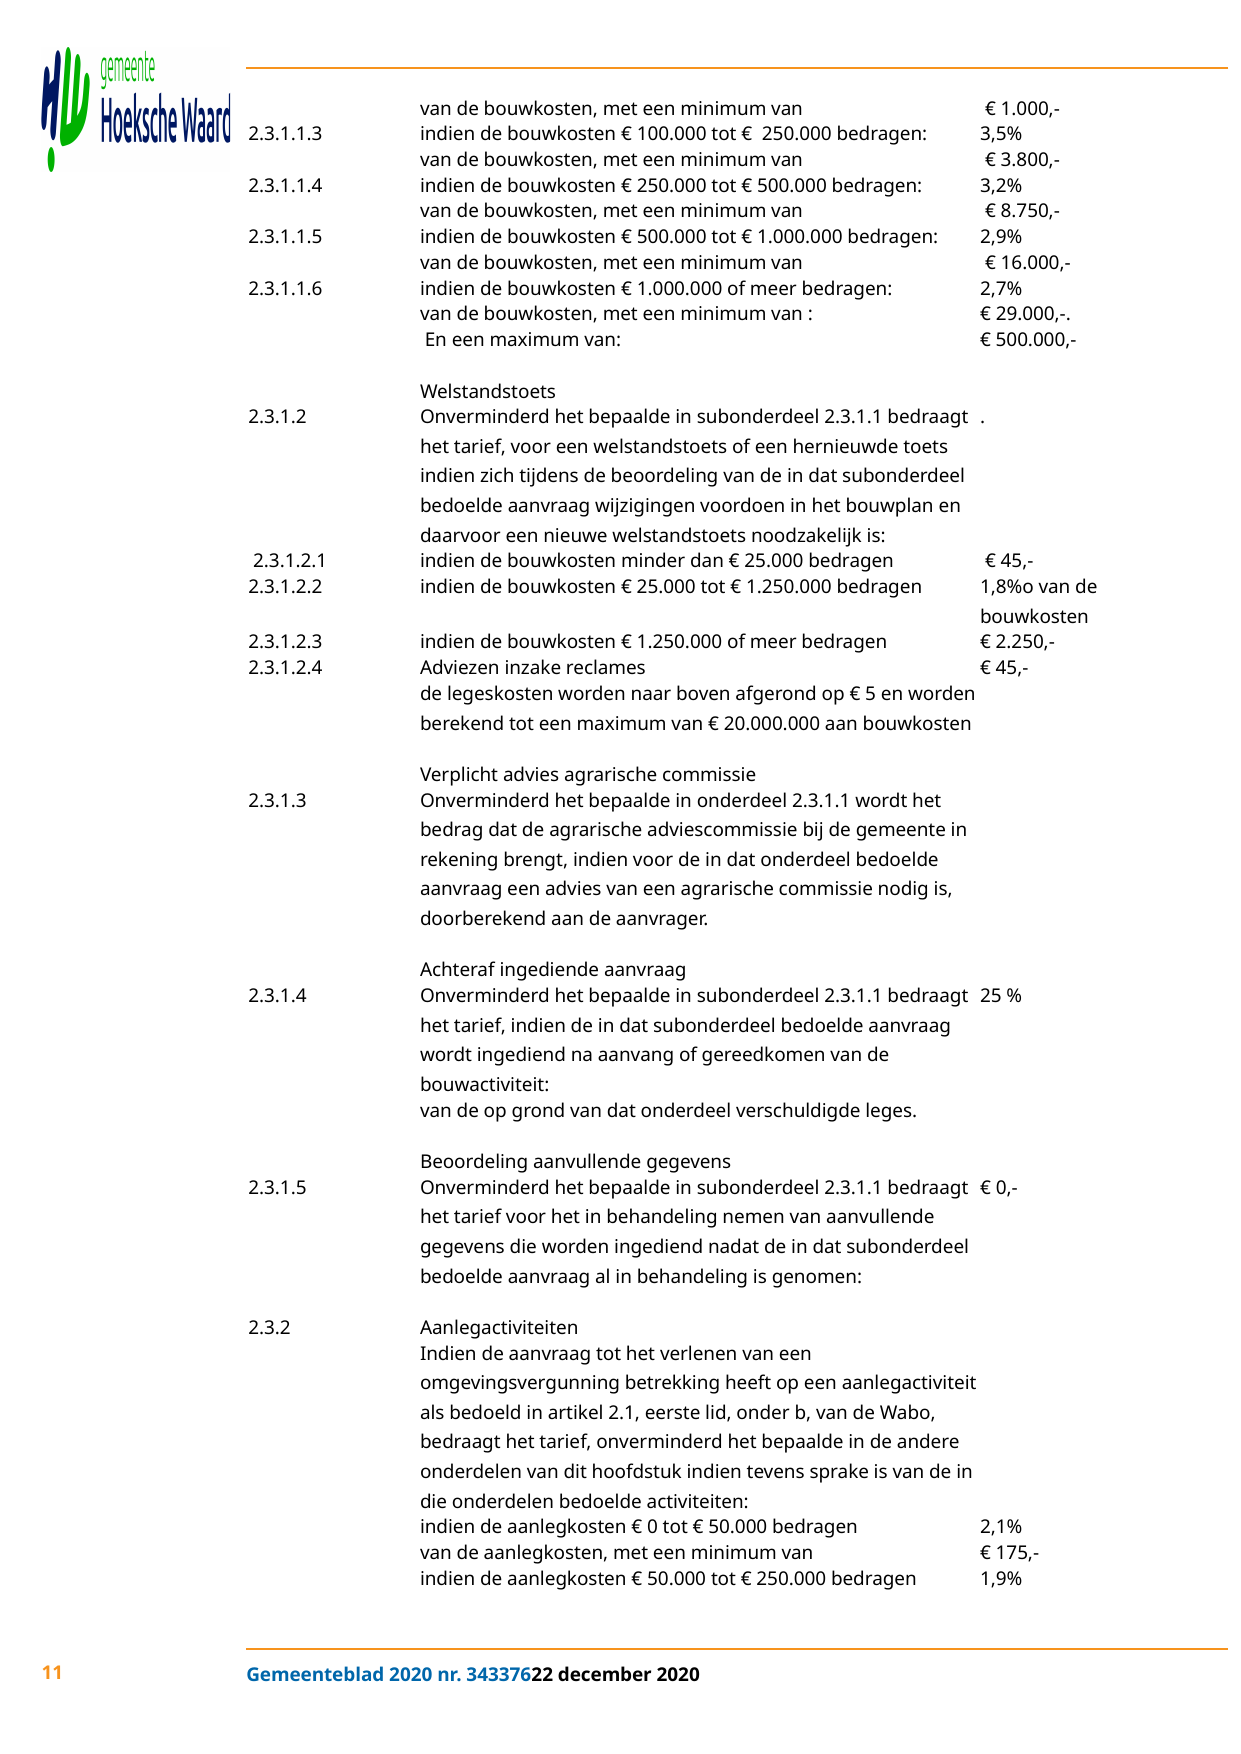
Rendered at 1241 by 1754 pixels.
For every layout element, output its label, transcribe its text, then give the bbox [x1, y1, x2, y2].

table_cell 2.3.1.2.2 [248, 573, 420, 629]
table_cell Beoordeling aanvullende gegevens [420, 1148, 980, 1174]
table_cell 2.3.2 [248, 1314, 420, 1340]
table_cell indien de bouwkosten € 100.000 tot € 250.000 bedragen: [420, 121, 980, 146]
table_cell indien de bouwkosten € 25.000 tot € 1.250.000 bedragen [420, 573, 980, 629]
table_cell 2,7% [980, 275, 1152, 301]
table_cell 2.3.1.2 [248, 404, 420, 548]
table_cell 3,2% [980, 172, 1152, 198]
table_cell Onverminderd het bepaalde in subonderdeel 2.3.1.1 bedraagt het tarief voor het in behandeling nemen van aanvullende gegevens die worden ingediend nadat de in dat subonderdeel bedoelde aanvraag al in behandeling is genomen: [420, 1174, 980, 1288]
table_cell [980, 352, 1152, 378]
table_cell van de bouwkosten, met een minimum van [420, 198, 980, 223]
table_cell 2.3.1.3 [248, 787, 420, 931]
table_cell [980, 957, 1152, 982]
table_cell 2.3.1.2.1 [248, 548, 420, 573]
table_cell van de aanlegkosten, met een minimum van [420, 1539, 980, 1565]
table_cell [420, 1123, 980, 1148]
table_cell [248, 249, 420, 275]
table_cell [248, 957, 420, 982]
table_cell [248, 1123, 420, 1148]
table_cell [420, 1289, 980, 1314]
table_cell indien de bouwkosten € 1.000.000 of meer bedragen: [420, 275, 980, 301]
table_cell Onverminderd het bepaalde in onderdeel 2.3.1.1 wordt het bedrag dat de agrarische adviescommissie bij de gemeente in rekening brengt, indien voor de in dat onderdeel bedoelde aanvraag een advies van een agrarische commissie nodig is, doorberekend aan de aanvrager. [420, 787, 980, 931]
table_cell 2,9% [980, 224, 1152, 249]
table_cell [980, 1289, 1152, 1314]
table_cell indien de aanlegkosten € 0 tot € 50.000 bedragen [420, 1514, 980, 1539]
table_cell 1,8%o van de bouwkosten [980, 573, 1152, 629]
table_cell indien de bouwkosten € 1.250.000 of meer bedragen [420, 629, 980, 654]
table_cell van de bouwkosten, met een minimum van [420, 146, 980, 172]
table_cell [980, 787, 1152, 931]
table_cell [248, 761, 420, 787]
table_cell . [980, 404, 1152, 548]
table_cell [420, 352, 980, 378]
table_cell Aanlegactiviteiten [420, 1314, 980, 1340]
table_cell [980, 1340, 1152, 1514]
table_cell [248, 352, 420, 378]
table_cell [420, 931, 980, 957]
table_cell Onverminderd het bepaalde in subonderdeel 2.3.1.1 bedraagt het tarief, voor een welstandstoets of een hernieuwde toets indien zich tijdens de beoordeling van de in dat subonderdeel bedoelde aanvraag wijzigingen voordoen in het bouwplan en daarvoor een nieuwe welstandstoets noodzakelijk is: [420, 404, 980, 548]
table_cell van de bouwkosten, met een minimum van : [420, 301, 980, 326]
table_cell de legeskosten worden naar boven afgerond op € 5 en worden berekend tot een maximum van € 20.000.000 aan bouwkosten [420, 680, 980, 735]
table_cell indien de aanlegkosten € 50.000 tot € 250.000 bedragen [420, 1565, 980, 1591]
table_cell [248, 95, 420, 121]
table_cell [248, 1148, 420, 1174]
table_cell Verplicht advies agrarische commissie [420, 761, 980, 787]
table_cell van de bouwkosten, met een minimum van [420, 249, 980, 275]
table_cell € 8.750,- [980, 198, 1152, 223]
table_cell [248, 680, 420, 735]
table_cell 25 % [980, 983, 1152, 1097]
table_cell 2.3.1.1.5 [248, 224, 420, 249]
table_cell Welstandstoets [420, 378, 980, 403]
table_cell € 500.000,- [980, 326, 1152, 352]
picture [41, 47, 231, 172]
table_cell indien de bouwkosten € 250.000 tot € 500.000 bedragen: [420, 172, 980, 198]
table_cell 2.3.1.4 [248, 983, 420, 1097]
table_cell [248, 146, 420, 172]
table_cell [248, 1289, 420, 1314]
table_cell € 2.250,- [980, 629, 1152, 654]
table_cell € 0,- [980, 1174, 1152, 1288]
table_cell van de bouwkosten, met een minimum van [420, 95, 980, 121]
table_cell [980, 761, 1152, 787]
table_cell [248, 1514, 420, 1539]
table_cell 2,1% [980, 1514, 1152, 1539]
table_cell [980, 1123, 1152, 1148]
table_cell [248, 378, 420, 403]
table_cell € 1.000,- [980, 95, 1152, 121]
table_cell Achteraf ingediende aanvraag [420, 957, 980, 982]
table_cell 2.3.1.1.3 [248, 121, 420, 146]
table_cell indien de bouwkosten € 500.000 tot € 1.000.000 bedragen: [420, 224, 980, 249]
table_cell 3,5% [980, 121, 1152, 146]
table_cell 2.3.1.5 [248, 1174, 420, 1288]
table_cell € 16.000,- [980, 249, 1152, 275]
table_cell [248, 931, 420, 957]
table_cell [980, 1148, 1152, 1174]
table_cell 2.3.1.2.3 [248, 629, 420, 654]
table_cell [248, 1340, 420, 1514]
table_cell 1,9% [980, 1565, 1152, 1591]
table_cell [248, 326, 420, 352]
table_cell 2.3.1.1.6 [248, 275, 420, 301]
table_cell Onverminderd het bepaalde in subonderdeel 2.3.1.1 bedraagt het tarief, indien de in dat subonderdeel bedoelde aanvraag wordt ingediend na aanvang of gereedkomen van de bouwactiviteit: [420, 983, 980, 1097]
table_cell [420, 735, 980, 761]
table_cell [980, 378, 1152, 403]
table_cell Indien de aanvraag tot het verlenen van een omgevingsvergunning betrekking heeft op een aanlegactiviteit als bedoeld in artikel 2.1, eerste lid, onder b, van de Wabo, bedraagt het tarief, onverminderd het bepaalde in de andere onderdelen van dit hoofdstuk indien tevens sprake is van de in die onderdelen bedoelde activiteiten: [420, 1340, 980, 1514]
table_cell [248, 301, 420, 326]
table_cell [248, 1097, 420, 1123]
table_cell € 45,- [980, 654, 1152, 680]
table_cell [980, 680, 1152, 735]
table_cell € 3.800,- [980, 146, 1152, 172]
table_cell [248, 1565, 420, 1591]
table_cell indien de bouwkosten minder dan € 25.000 bedragen [420, 548, 980, 573]
table_cell € 175,- [980, 1539, 1152, 1565]
table_cell € 45,- [980, 548, 1152, 573]
table_cell van de op grond van dat onderdeel verschuldigde leges. [420, 1097, 980, 1123]
table_cell [248, 1539, 420, 1565]
table_cell [980, 931, 1152, 957]
table_cell [980, 735, 1152, 761]
table_cell [248, 198, 420, 223]
table_cell € 29.000,-. [980, 301, 1152, 326]
table_cell Adviezen inzake reclames [420, 654, 980, 680]
table_cell [980, 1097, 1152, 1123]
table_cell [980, 1314, 1152, 1340]
table_cell [248, 735, 420, 761]
table_cell En een maximum van: [420, 326, 980, 352]
table_cell 2.3.1.2.4 [248, 654, 420, 680]
table_cell 2.3.1.1.4 [248, 172, 420, 198]
